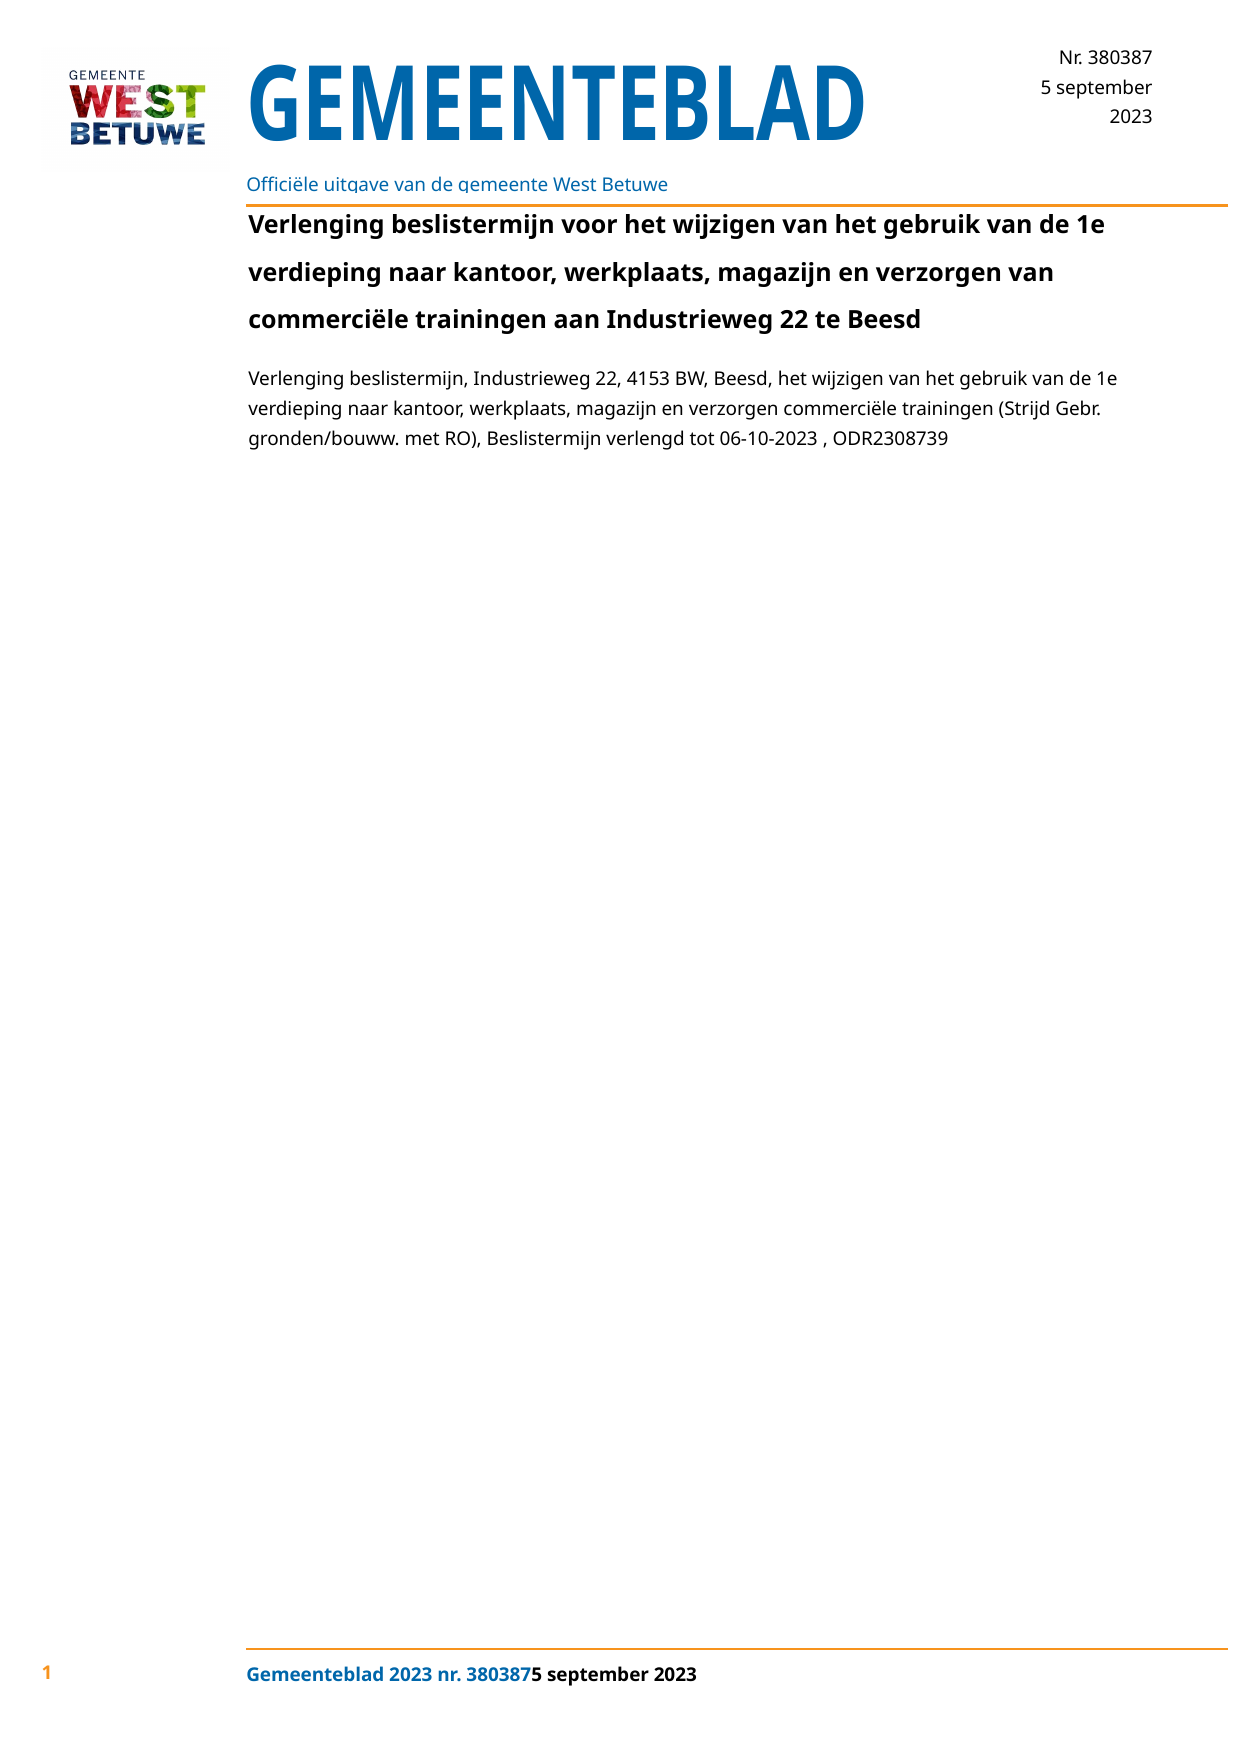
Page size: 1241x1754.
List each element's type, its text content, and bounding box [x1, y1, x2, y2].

picture [41, 47, 231, 172]
text Verlenging beslistermijn, Industrieweg 22, 4153 BW, Beesd, het wijzigen van het gebruik van de 1e verdieping naar kantoor, werkplaats, magazijn en verzorgen commerciële trainingen (Strijd Gebr. gronden/bouww. met RO), Beslistermijn verlengd tot 06-10-2023 , ODR2308739 [248, 366, 1152, 450]
text Verlenging beslistermijn voor het wijzigen van het gebruik van de 1e verdieping naar kantoor, werkplaats, magazijn en verzorgen van commerciële trainingen aan Industrieweg 22 te Beesd [248, 207, 1152, 336]
